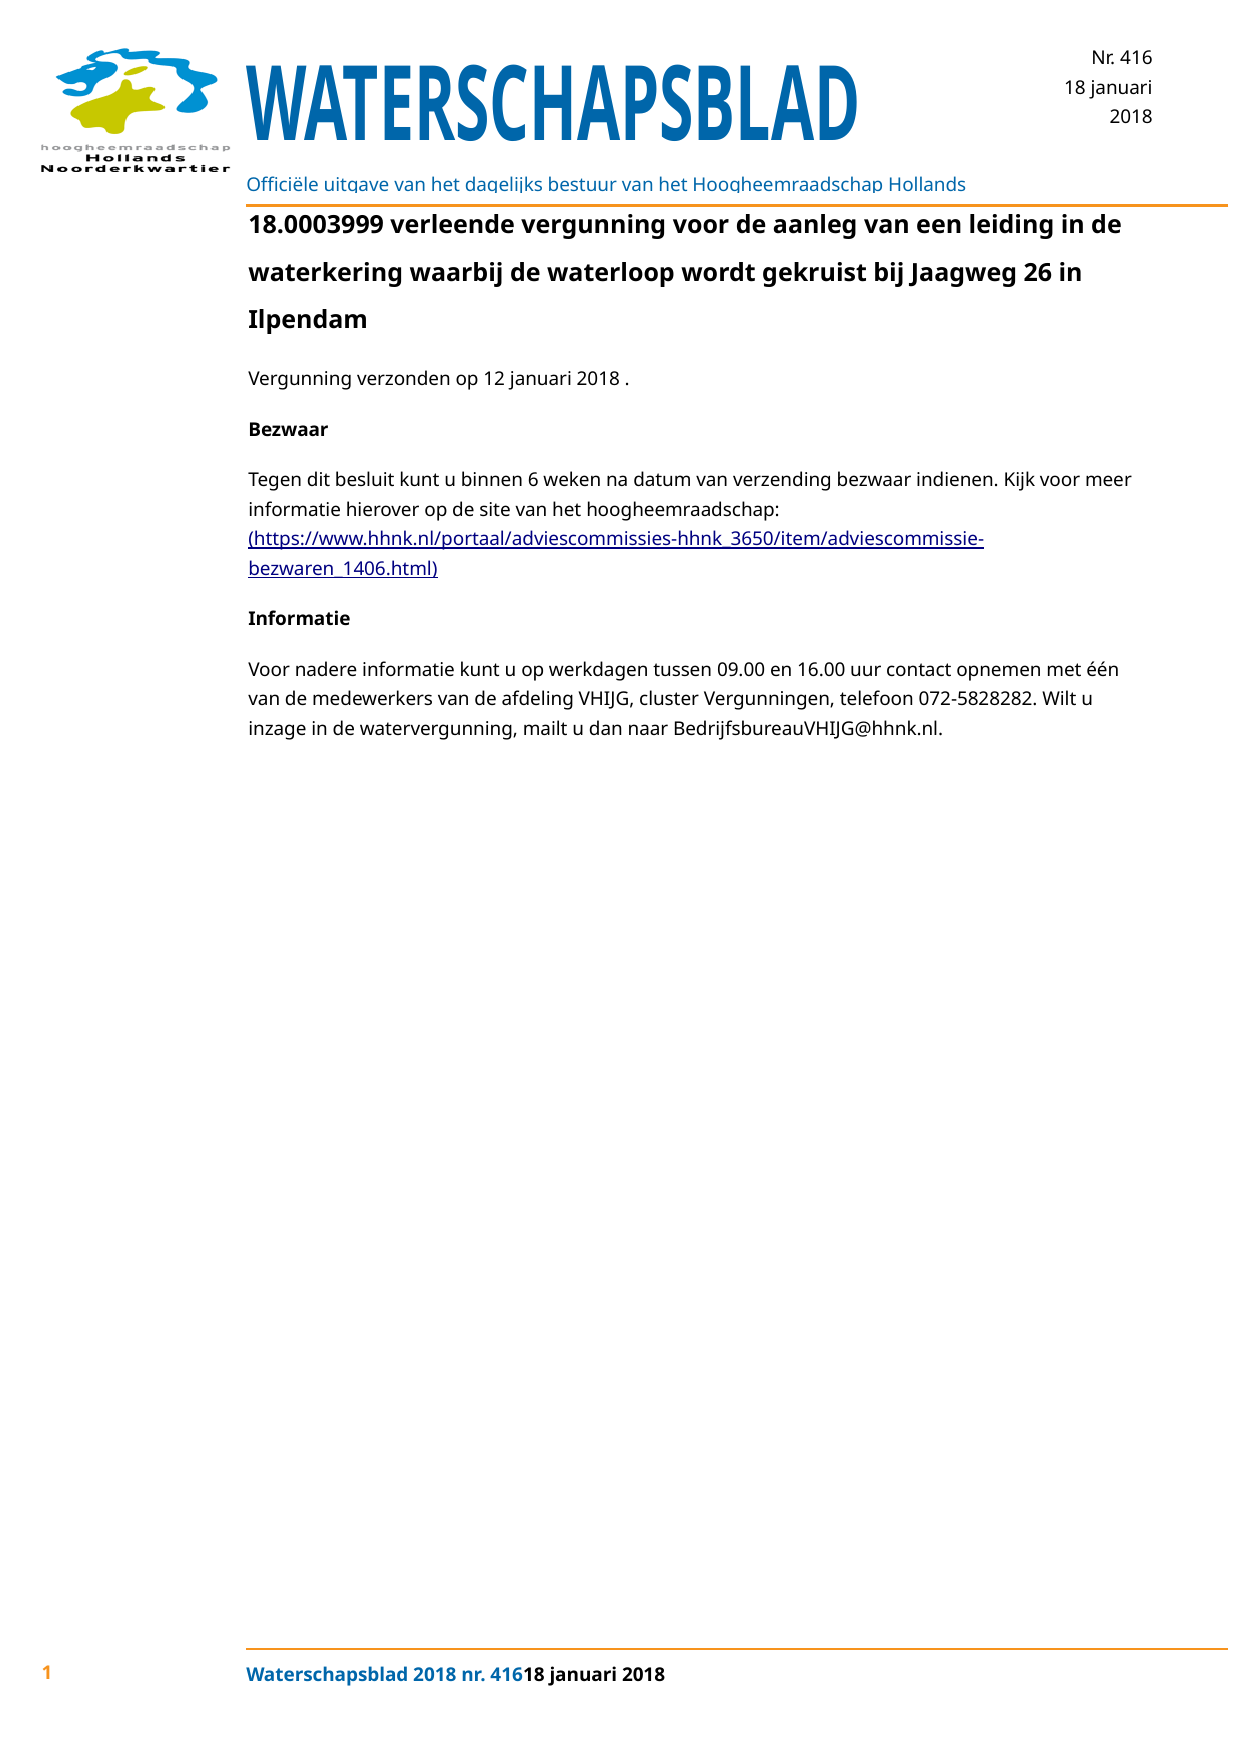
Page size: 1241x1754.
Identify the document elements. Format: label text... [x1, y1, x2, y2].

text Bezwaar [248, 416, 1152, 442]
text 18.0003999 verleende vergunning voor de aanleg van een leiding in de waterkering waarbij de waterloop wordt gekruist bij Jaagweg 26 in Ilpendam [248, 207, 1152, 336]
text Voor nadere informatie kunt u op werkdagen tussen 09.00 en 16.00 uur contact opnemen met één van de medewerkers van de afdeling VHIJG, cluster Vergunningen, telefoon 072-5828282. Wilt u inzage in de watervergunning, mailt u dan naar BedrijfsbureauVHIJG@hhnk.nl. [248, 656, 1152, 741]
text Informatie [248, 606, 1152, 631]
text Tegen dit besluit kunt u binnen 6 weken na datum van verzending bezwaar indienen. Kijk voor meer informatie hierover op de site van het hoogheemraadschap: (https://www.hhnk.nl/portaal/adviescommissies-hhnk_3650/item/adviescommissie-bezwaren_1406.html) [248, 466, 1152, 581]
text Vergunning verzonden op 12 januari 2018 . [248, 366, 1152, 391]
picture [41, 47, 231, 172]
